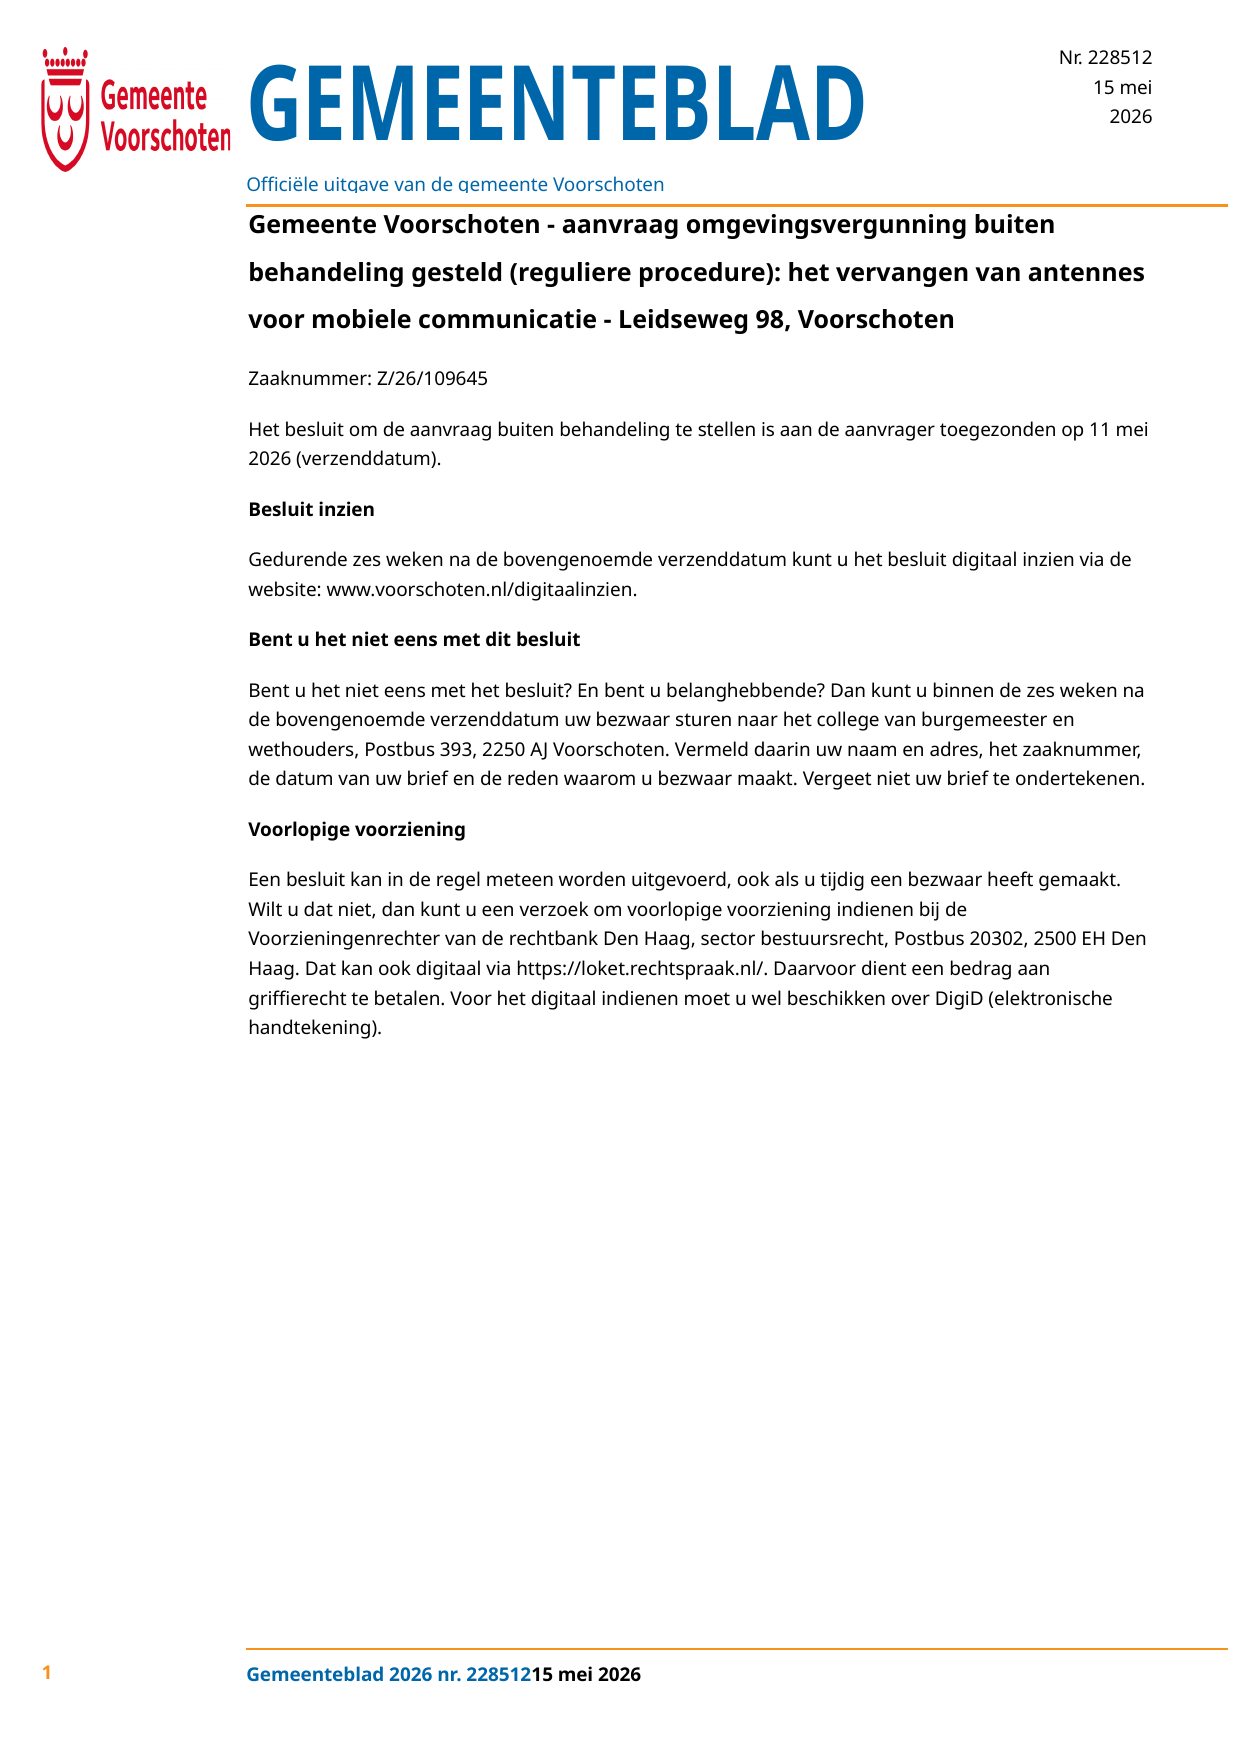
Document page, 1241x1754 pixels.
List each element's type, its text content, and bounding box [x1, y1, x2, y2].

text Zaaknummer: Z/26/109645 [248, 366, 1152, 391]
picture [41, 47, 231, 172]
text Gemeente Voorschoten - aanvraag omgevingsvergunning buiten behandeling gesteld (reguliere procedure): het vervangen van antennes voor mobiele communicatie - Leidseweg 98, Voorschoten [248, 207, 1152, 336]
text Bent u het niet eens met het besluit? En bent u belanghebbende? Dan kunt u binnen de zes weken na de bovengenoemde verzenddatum uw bezwaar sturen naar het college van burgemeester en wethouders, Postbus 393, 2250 AJ Voorschoten. Vermeld daarin uw naam en adres, het zaaknummer, de datum van uw brief en de reden waarom u bezwaar maakt. Vergeet niet uw brief te ondertekenen. [248, 677, 1152, 791]
text Gedurende zes weken na de bovengenoemde verzenddatum kunt u het besluit digitaal inzien via de website: www.voorschoten.nl/digitaalinzien. [248, 546, 1152, 602]
text Bent u het niet eens met dit besluit [248, 626, 1152, 652]
text Voorlopige voorziening [248, 816, 1152, 842]
text Het besluit om de aanvraag buiten behandeling te stellen is aan de aanvrager toegezonden op 11 mei 2026 (verzenddatum). [248, 416, 1152, 471]
text Besluit inzien [248, 496, 1152, 522]
text Een besluit kan in de regel meteen worden uitgevoerd, ook als u tijdig een bezwaar heeft gemaakt. Wilt u dat niet, dan kunt u een verzoek om voorlopige voorziening indienen bij de Voorzieningenrechter van de rechtbank Den Haag, sector bestuursrecht, Postbus 20302, 2500 EH Den Haag. Dat kan ook digitaal via https://loket.rechtspraak.nl/. Daarvoor dient een bedrag aan griffierecht te betalen. Voor het digitaal indienen moet u wel beschikken over DigiD (elektronische handtekening). [248, 866, 1152, 1040]
